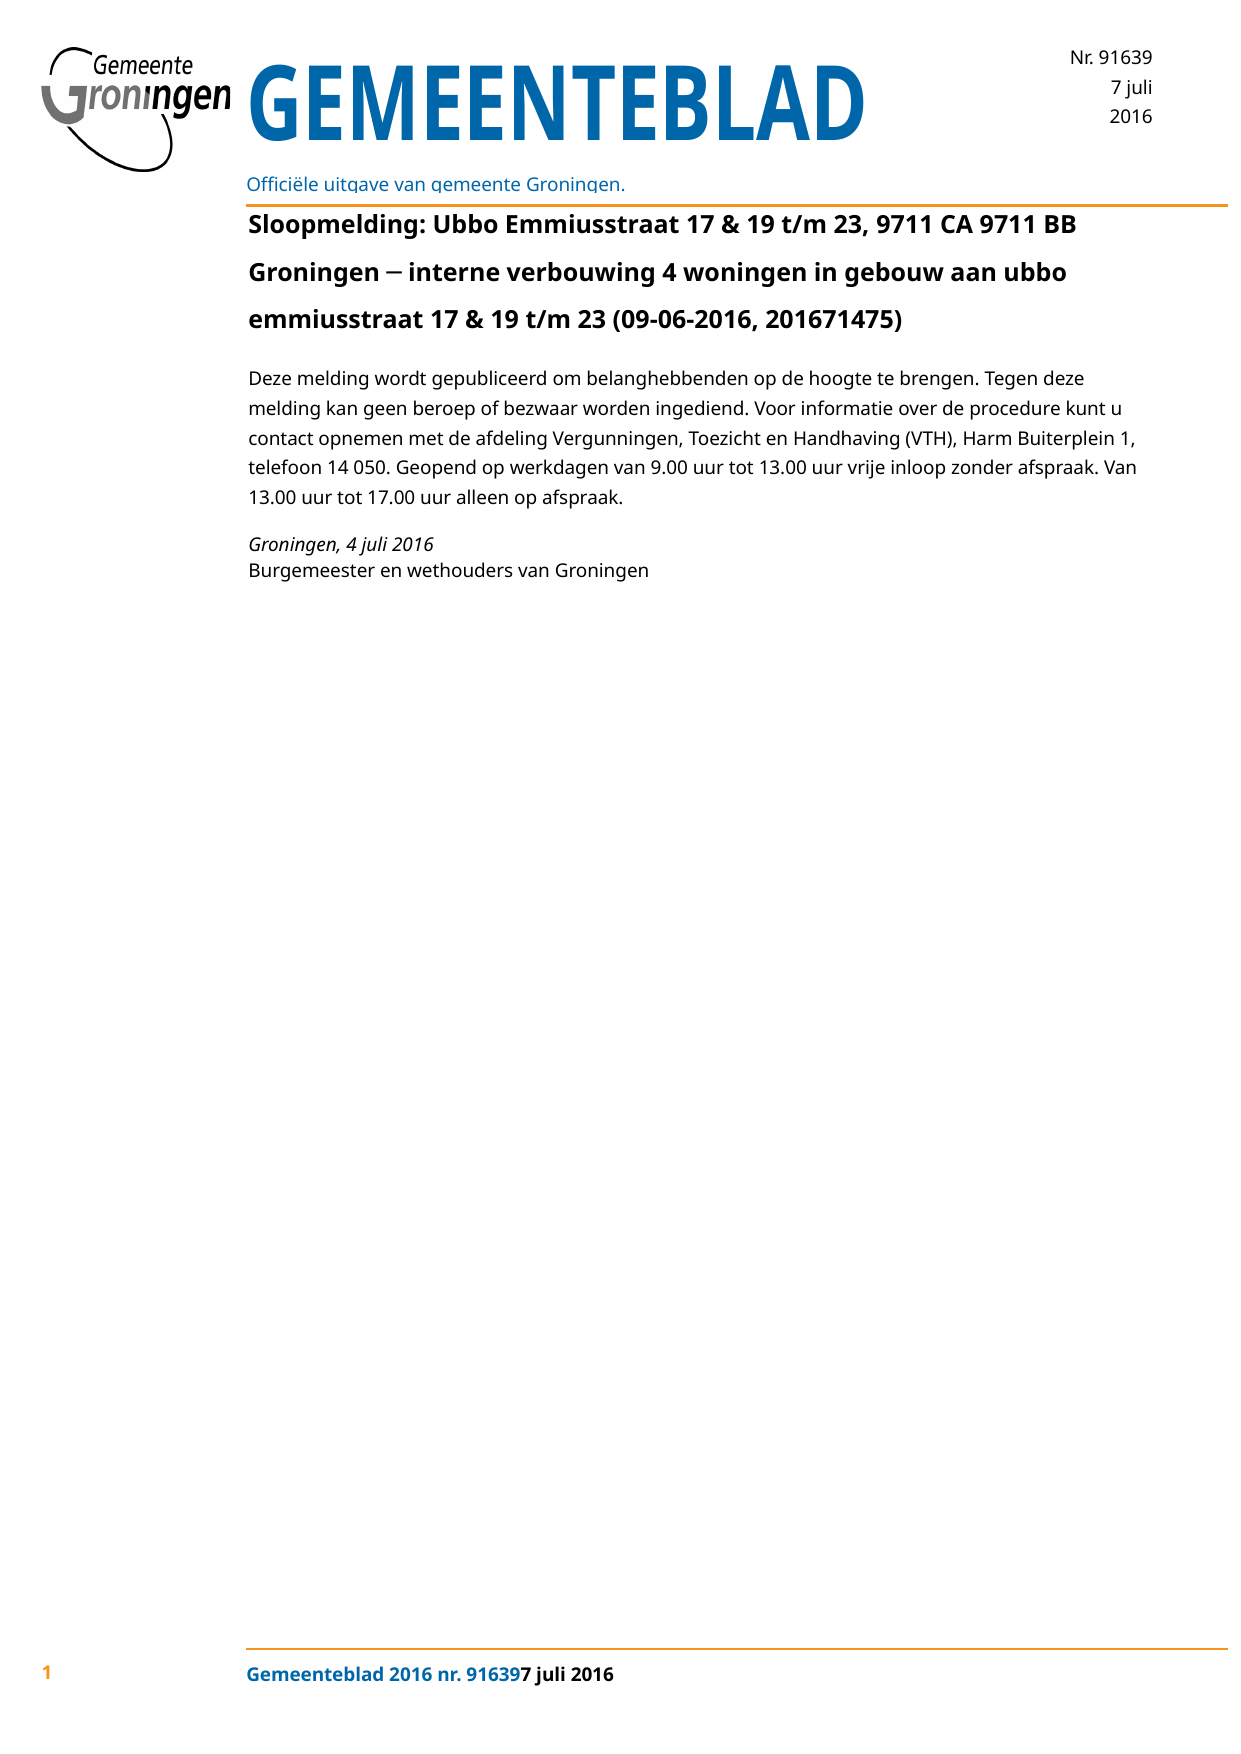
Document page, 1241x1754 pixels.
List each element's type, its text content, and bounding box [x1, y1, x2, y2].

picture [41, 47, 231, 172]
text Groningen, 4 juli 2016 [248, 532, 1152, 557]
text Burgemeester en wethouders van Groningen [248, 557, 1152, 583]
text Sloopmelding: Ubbo Emmiusstraat 17 & 19 t/m 23, 9711 CA 9711 BB Groningen ─ interne verbouwing 4 woningen in gebouw aan ubbo emmiusstraat 17 & 19 t/m 23 (09-06-2016, 201671475) [248, 207, 1152, 336]
text Deze melding wordt gepubliceerd om belanghebbenden op de hoogte te brengen. Tegen deze melding kan geen beroep of bezwaar worden ingediend. Voor informatie over de procedure kunt u contact opnemen met de afdeling Vergunningen, Toezicht en Handhaving (VTH), Harm Buiterplein 1, telefoon 14 050. Geopend op werkdagen van 9.00 uur tot 13.00 uur vrije inloop zonder afspraak. Van 13.00 uur tot 17.00 uur alleen op afspraak. [248, 366, 1152, 509]
